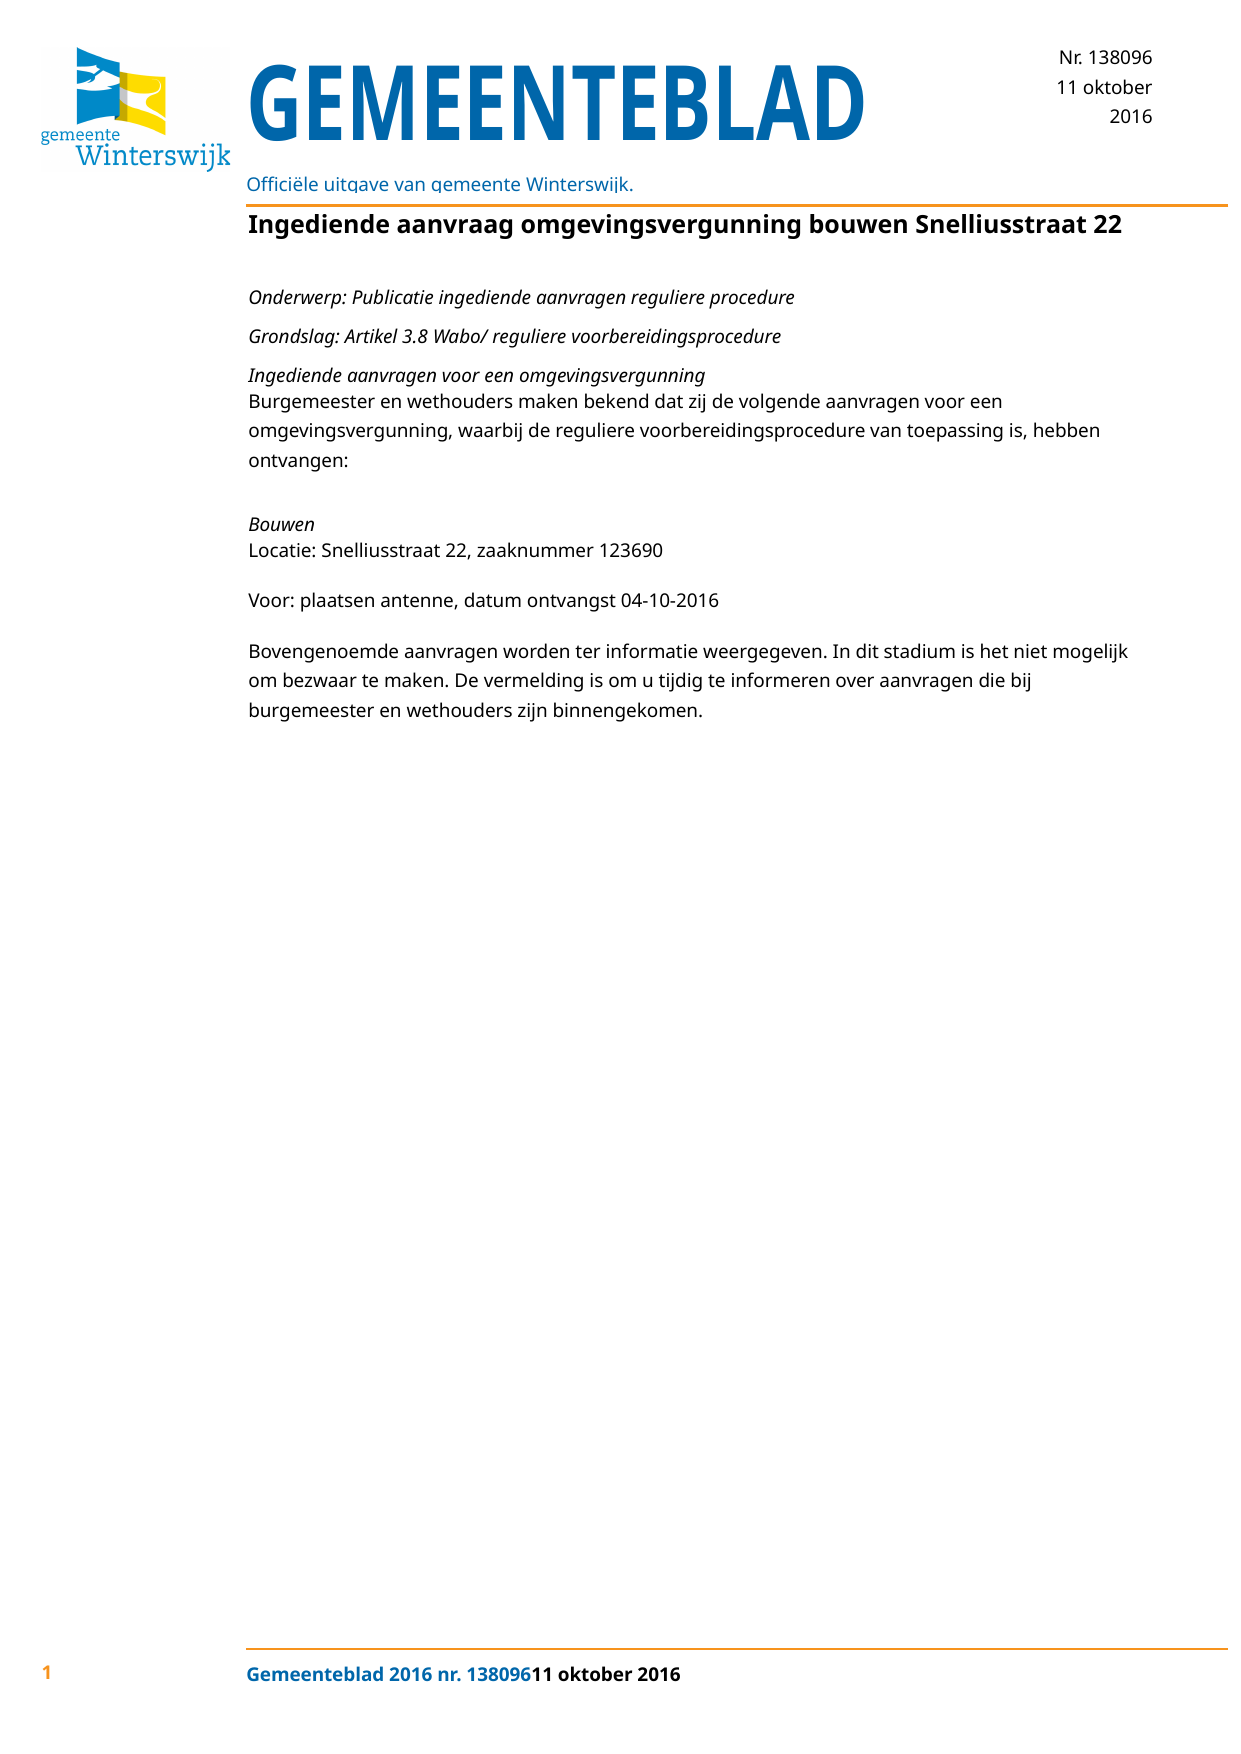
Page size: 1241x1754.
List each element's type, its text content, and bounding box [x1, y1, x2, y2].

text Bovengenoemde aanvragen worden ter informatie weergegeven. In dit stadium is het niet mogelijk om bezwaar te maken. De vermelding is om u tijdig te informeren over aanvragen die bij burgemeester en wethouders zijn binnengekomen. [248, 638, 1152, 723]
picture [41, 47, 231, 172]
text Bouwen [248, 511, 1152, 537]
text Ingediende aanvragen voor een omgevingsvergunning [248, 362, 1152, 388]
text Grondslag: Artikel 3.8 Wabo/ reguliere voorbereidingsprocedure [248, 323, 1152, 349]
picture [225, 153, 231, 162]
text Onderwerp: Publicatie ingediende aanvragen reguliere procedure [248, 284, 1152, 309]
text Burgemeester en wethouders maken bekend dat zij de volgende aanvragen voor een omgevingsvergunning, waarbij de reguliere voorbereidingsprocedure van toepassing is, hebben ontvangen: [248, 388, 1152, 473]
text Ingediende aanvraag omgevingsvergunning bouwen Snelliusstraat 22 [248, 207, 1152, 241]
text Locatie: Snelliusstraat 22, zaaknummer 123690 [248, 537, 1152, 563]
text Voor: plaatsen antenne, datum ontvangst 04-10-2016 [248, 587, 1152, 613]
